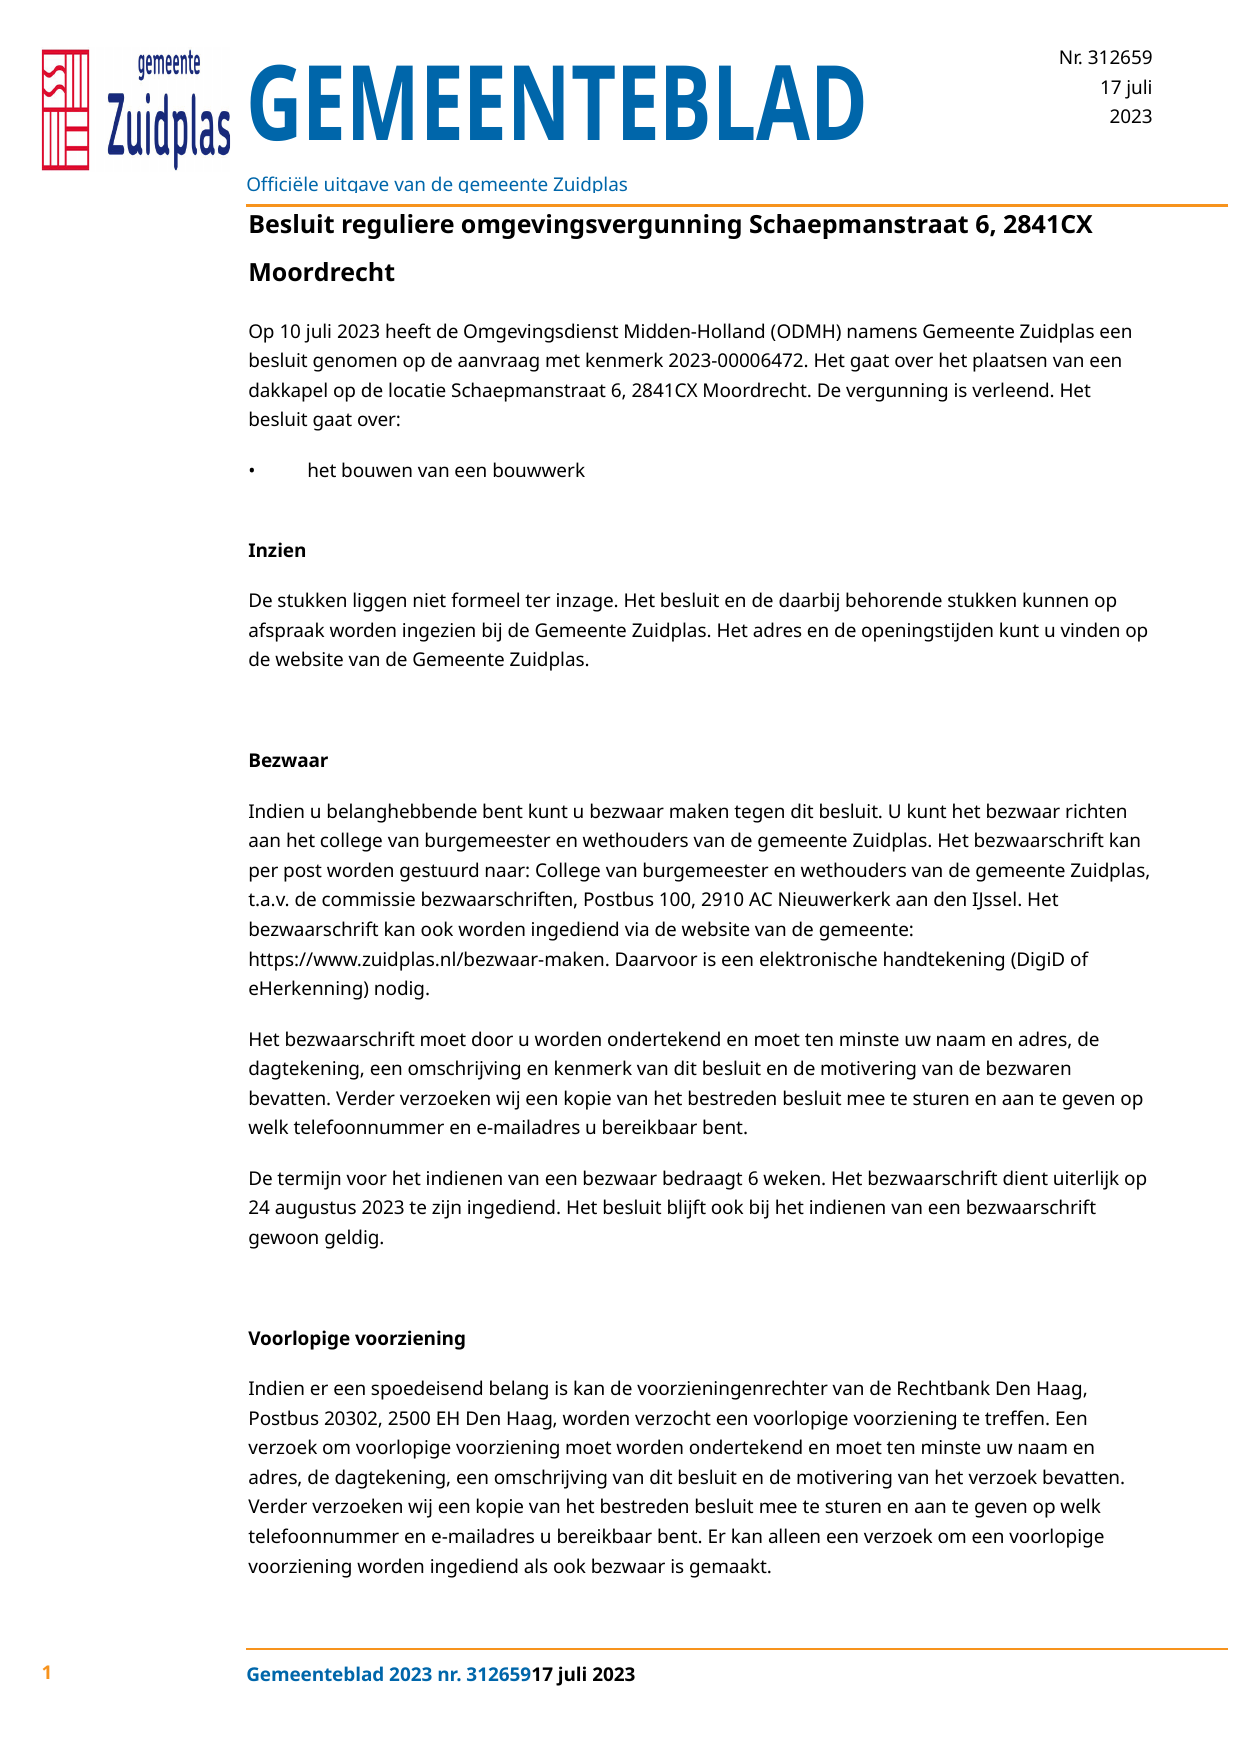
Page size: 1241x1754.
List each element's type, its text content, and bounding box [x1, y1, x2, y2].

text Inzien [248, 537, 1152, 563]
text Voorlopige voorziening [248, 1325, 1152, 1351]
picture [41, 47, 231, 172]
text De termijn voor het indienen van een bezwaar bedraagt 6 weken. Het bezwaarschrift dient uiterlijk op 24 augustus 2023 te zijn ingediend. Het besluit blijft ook bij het indienen van een bezwaarschrift gewoon geldig. [248, 1165, 1152, 1250]
text De stukken liggen niet formeel ter inzage. Het besluit en de daarbij behorende stukken kunnen op afspraak worden ingezien bij de Gemeente Zuidplas. Het adres en de openingstijden kunt u vinden op de website van de Gemeente Zuidplas. [248, 587, 1152, 672]
text Besluit reguliere omgevingsvergunning Schaepmanstraat 6, 2841CX Moordrecht [248, 207, 1152, 288]
text Bezwaar [248, 747, 1152, 773]
text Op 10 juli 2023 heeft de Omgevingsdienst Midden-Holland (ODMH) namens Gemeente Zuidplas een besluit genomen op de aanvraag met kenmerk 2023-00006472. Het gaat over het plaatsen van een dakkapel op de locatie Schaepmanstraat 6, 2841CX Moordrecht. De vergunning is verleend. Het besluit gaat over: [248, 318, 1152, 432]
text Indien u belanghebbende bent kunt u bezwaar maken tegen dit besluit. U kunt het bezwaar richten aan het college van burgemeester en wethouders van de gemeente Zuidplas. Het bezwaarschrift kan per post worden gestuurd naar: College van burgemeester en wethouders van de gemeente Zuidplas, t.a.v. de commissie bezwaarschriften, Postbus 100, 2910 AC Nieuwerkerk aan den IJssel. Het bezwaarschrift kan ook worden ingediend via de website van de gemeente: https://www.zuidplas.nl/bezwaar-maken. Daarvoor is een elektronische handtekening (DigiD of eHerkenning) nodig. [248, 798, 1152, 1001]
text Indien er een spoedeisend belang is kan de voorzieningenrechter van de Rechtbank Den Haag, Postbus 20302, 2500 EH Den Haag, worden verzocht een voorlopige voorziening te treffen. Een verzoek om voorlopige voorziening moet worden ondertekend en moet ten minste uw naam en adres, de dagtekening, een omschrijving van dit besluit en de motivering van het verzoek bevatten. Verder verzoeken wij een kopie van het bestreden besluit mee te sturen en aan te geven op welk telefoonnummer en e-mailadres u bereikbaar bent. Er kan alleen een verzoek om een voorlopige voorziening worden ingediend als ook bezwaar is gemaakt. [248, 1375, 1152, 1579]
text Het bezwaarschrift moet door u worden ondertekend en moet ten minste uw naam en adres, de dagtekening, een omschrijving en kenmerk van dit besluit en de motivering van de bezwaren bevatten. Verder verzoeken wij een kopie van het bestreden besluit mee te sturen en aan te geven op welk telefoonnummer en e-mailadres u bereikbaar bent. [248, 1026, 1152, 1140]
list het bouwen van een bouwwerk [248, 457, 1152, 483]
